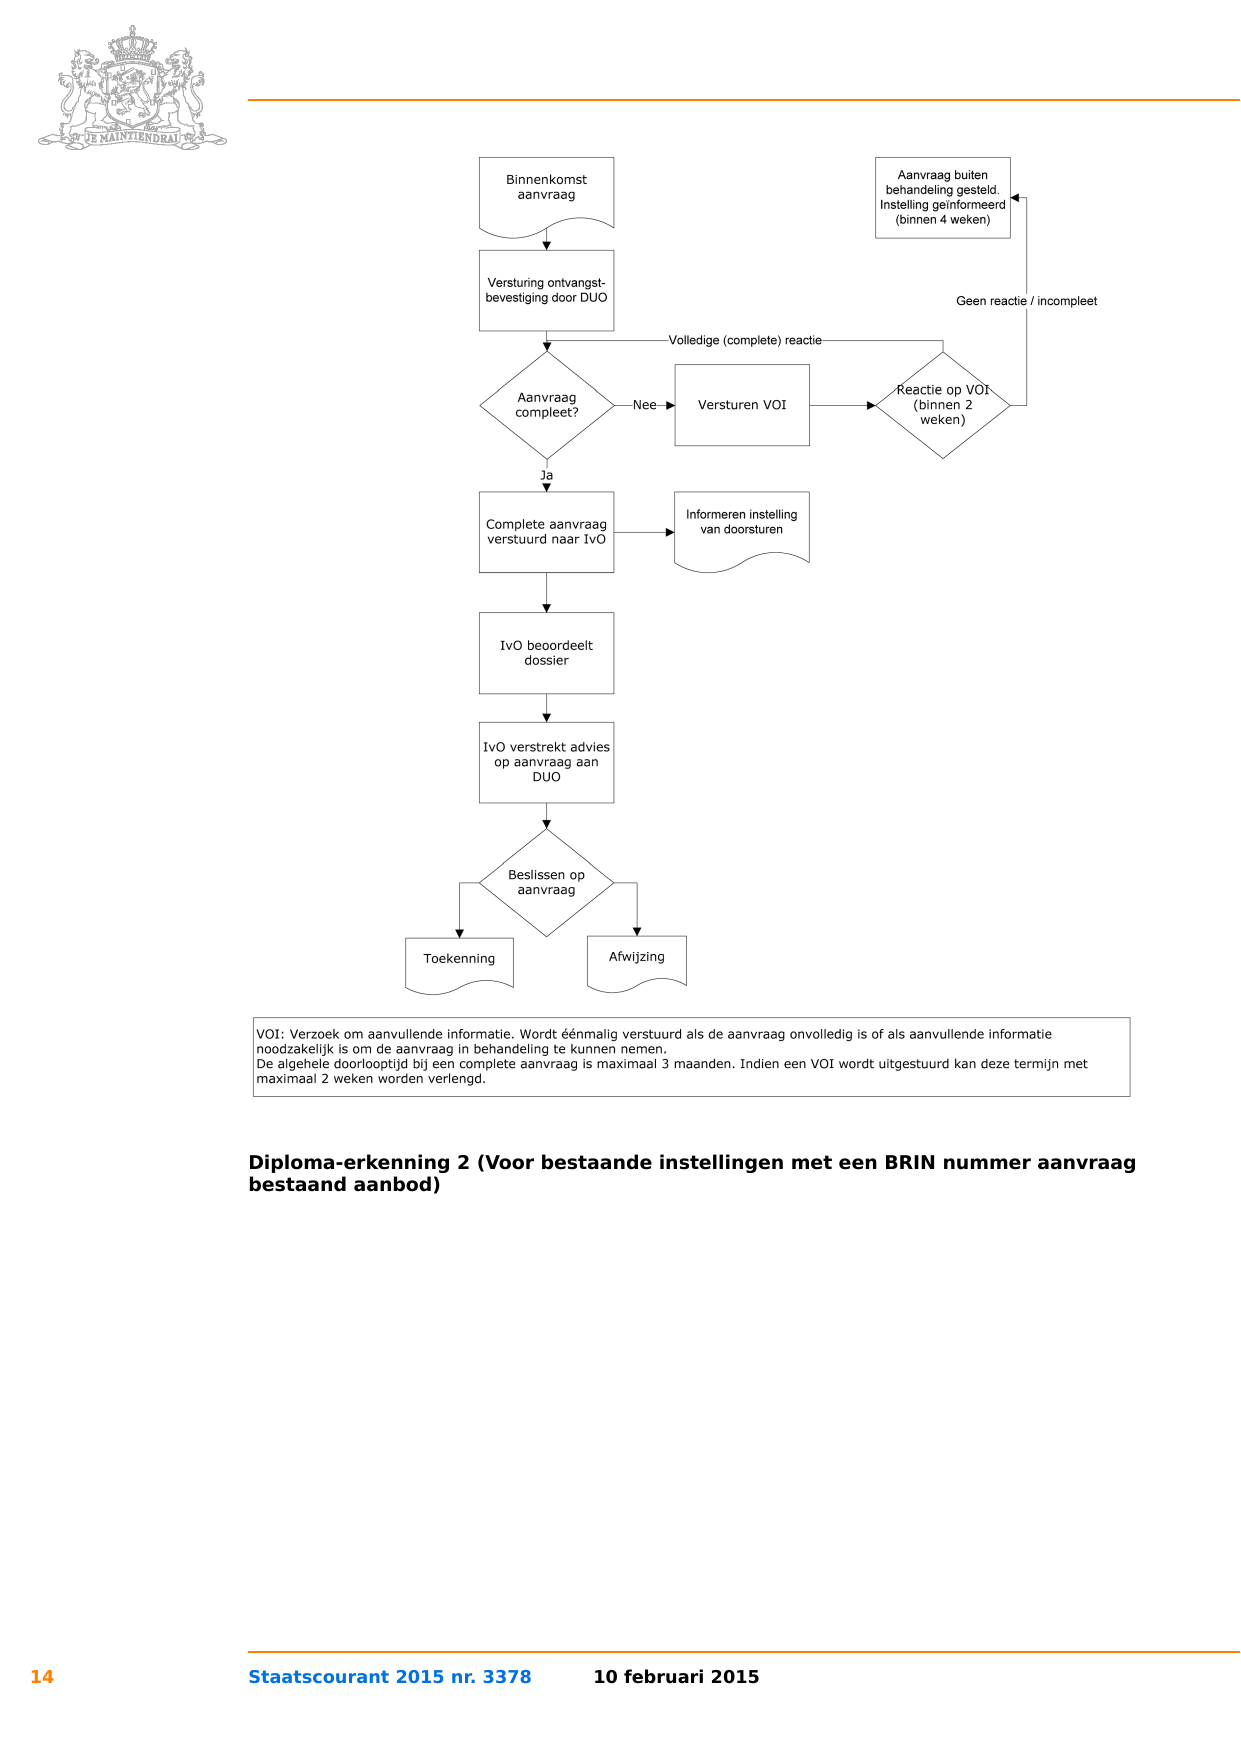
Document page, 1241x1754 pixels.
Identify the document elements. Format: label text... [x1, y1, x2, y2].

picture [248, 155, 1134, 1100]
subtitle Diploma-erkenning 2 (Voor bestaande instellingen met een BRIN nummer aanvraag bestaand aanbod) [248, 1152, 1163, 1196]
picture [38, 25, 227, 150]
